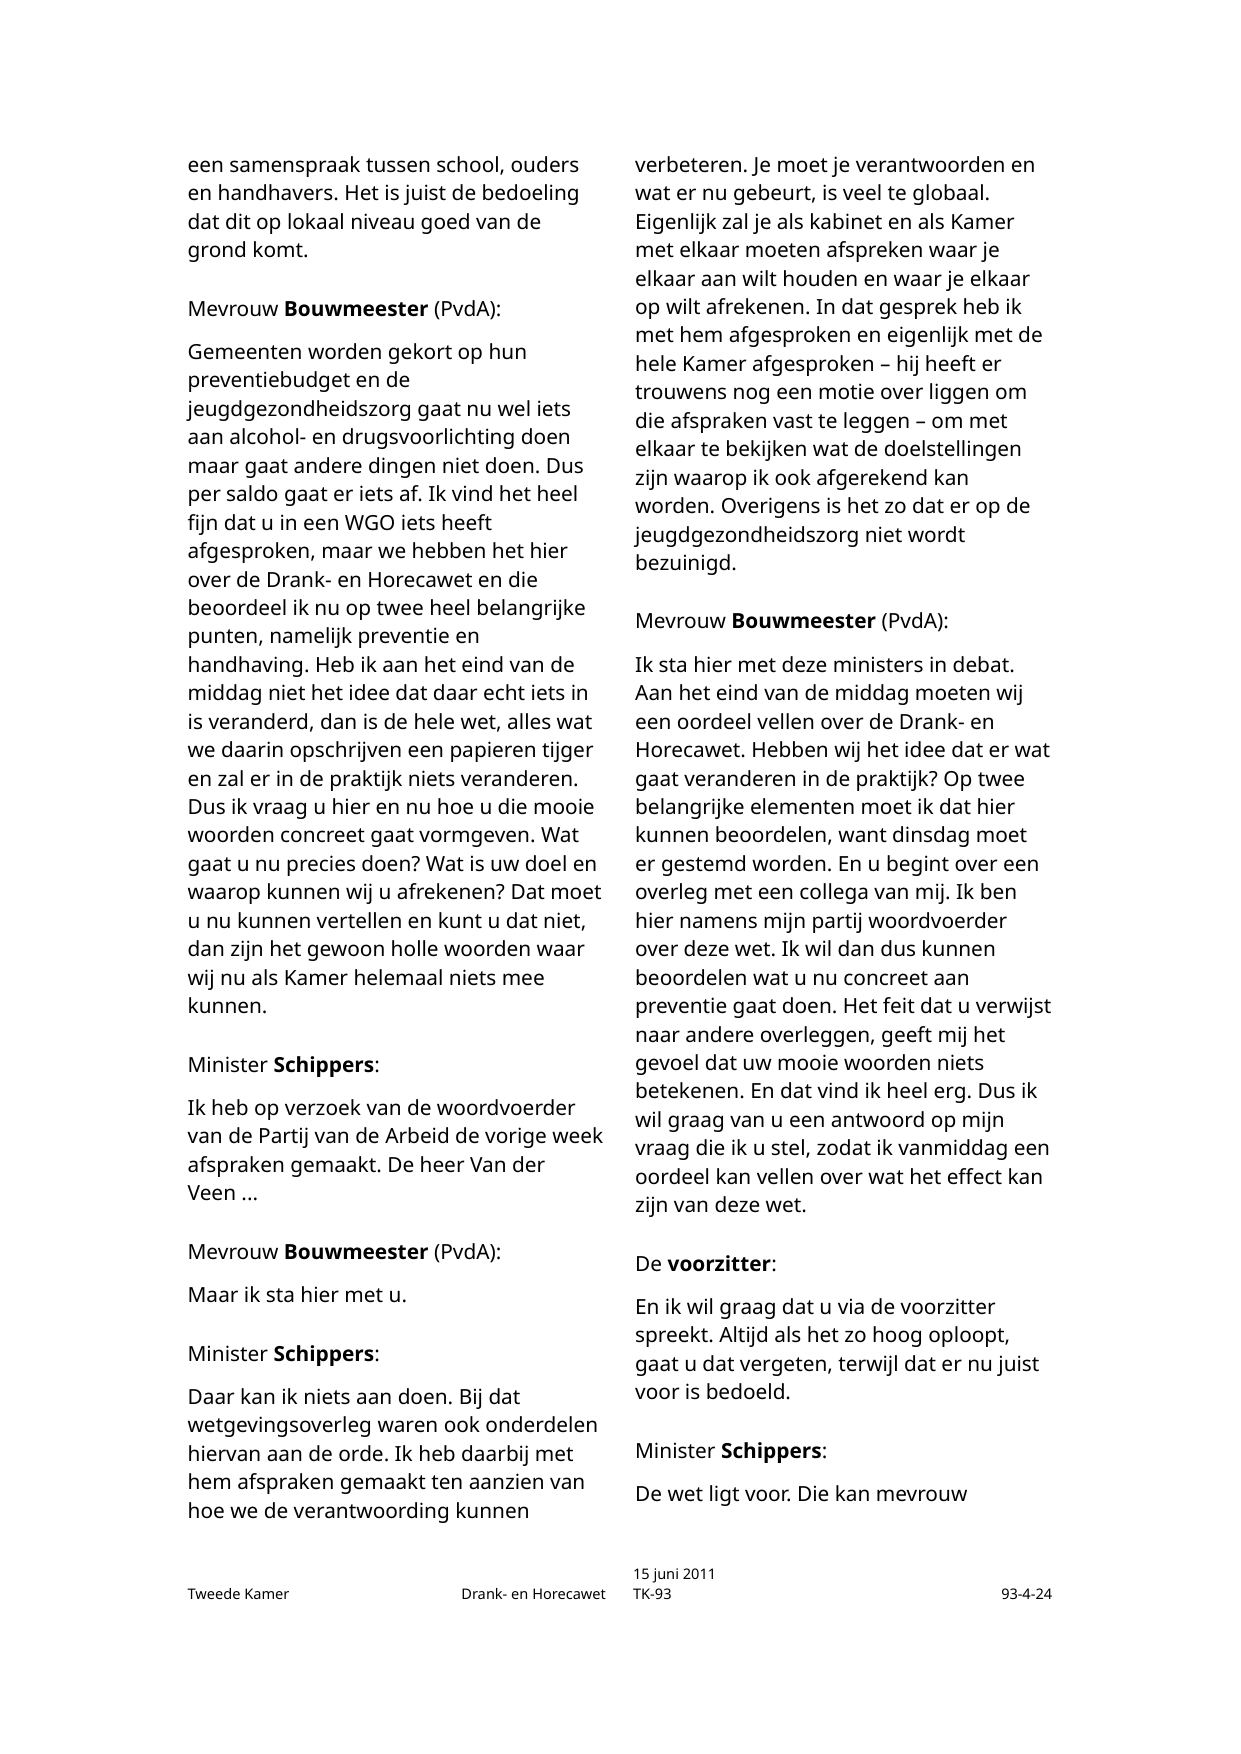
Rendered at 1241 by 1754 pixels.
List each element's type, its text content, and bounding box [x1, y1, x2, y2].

text Mevrouw Bouwmeester (PvdA): [187, 1237, 605, 1265]
text een samenspraak tussen school, ouders en handhavers. Het is juist de bedoeling dat dit op lokaal niveau goed van de grond komt. [187, 150, 605, 264]
text Ik heb op verzoek van de woordvoerder van de Partij van de Arbeid de vorige week afspraken gemaakt. De heer Van der Veen ... [187, 1093, 605, 1207]
text Minister Schippers: [187, 1339, 605, 1367]
text Daar kan ik niets aan doen. Bij dat wetgevingsoverleg waren ook onderdelen hiervan aan de orde. Ik heb daarbij met hem afspraken gemaakt ten aanzien van hoe we de verantwoording kunnen [187, 1382, 605, 1524]
text Ik sta hier met deze ministers in debat. Aan het eind van de middag moeten wij een oordeel vellen over de Drank- en Horecawet. Hebben wij het idee dat er wat gaat veranderen in de praktijk? Op twee belangrijke elementen moet ik dat hier kunnen beoordelen, want dinsdag moet er gestemd worden. En u begint over een overleg met een collega van mij. Ik ben hier namens mijn partij woordvoerder over deze wet. Ik wil dan dus kunnen beoordelen wat u nu concreet aan preventie gaat doen. Het feit dat u verwijst naar andere overleggen, geeft mij het gevoel dat uw mooie woorden niets betekenen. En dat vind ik heel erg. Dus ik wil graag van u een antwoord op mijn vraag die ik u stel, zodat ik vanmiddag een oordeel kan vellen over wat het effect kan zijn van deze wet. [635, 650, 1053, 1219]
text Minister Schippers: [187, 1050, 605, 1078]
text Mevrouw Bouwmeester (PvdA): [635, 607, 1053, 635]
text Minister Schippers: [635, 1436, 1053, 1464]
text En ik wil graag dat u via de voorzitter spreekt. Altijd als het zo hoog oploopt, gaat u dat vergeten, terwijl dat er nu juist voor is bedoeld. [635, 1292, 1053, 1406]
text De wet ligt voor. Die kan mevrouw [635, 1479, 1053, 1508]
text verbeteren. Je moet je verantwoorden en wat er nu gebeurt, is veel te globaal. Eigenlijk zal je als kabinet en als Kamer met elkaar moeten afspreken waar je elkaar aan wilt houden en waar je elkaar op wilt afrekenen. In dat gesprek heb ik met hem afgesproken en eigenlijk met de hele Kamer afgesproken – hij heeft er trouwens nog een motie over liggen om die afspraken vast te leggen – om met elkaar te bekijken wat de doelstellingen zijn waarop ik ook afgerekend kan worden. Overigens is het zo dat er op de jeugdgezondheidszorg niet wordt bezuinigd. [635, 150, 1053, 577]
text De voorzitter: [635, 1249, 1053, 1277]
text Mevrouw Bouwmeester (PvdA): [187, 294, 605, 322]
text Maar ik sta hier met u. [187, 1280, 605, 1309]
text Gemeenten worden gekort op hun preventiebudget en de jeugdgezondheidszorg gaat nu wel iets aan alcohol- en drugsvoorlichting doen maar gaat andere dingen niet doen. Dus per saldo gaat er iets af. Ik vind het heel fijn dat u in een WGO iets heeft afgesproken, maar we hebben het hier over de Drank- en Horecawet en die beoordeel ik nu op twee heel belangrijke punten, namelijk preventie en handhaving. Heb ik aan het eind van de middag niet het idee dat daar echt iets in is veranderd, dan is de hele wet, alles wat we daarin opschrijven een papieren tijger en zal er in de praktijk niets veranderen. Dus ik vraag u hier en nu hoe u die mooie woorden concreet gaat vormgeven. Wat gaat u nu precies doen? Wat is uw doel en waarop kunnen wij u afrekenen? Dat moet u nu kunnen vertellen en kunt u dat niet, dan zijn het gewoon holle woorden waar wij nu als Kamer helemaal niets mee kunnen. [187, 337, 605, 1020]
